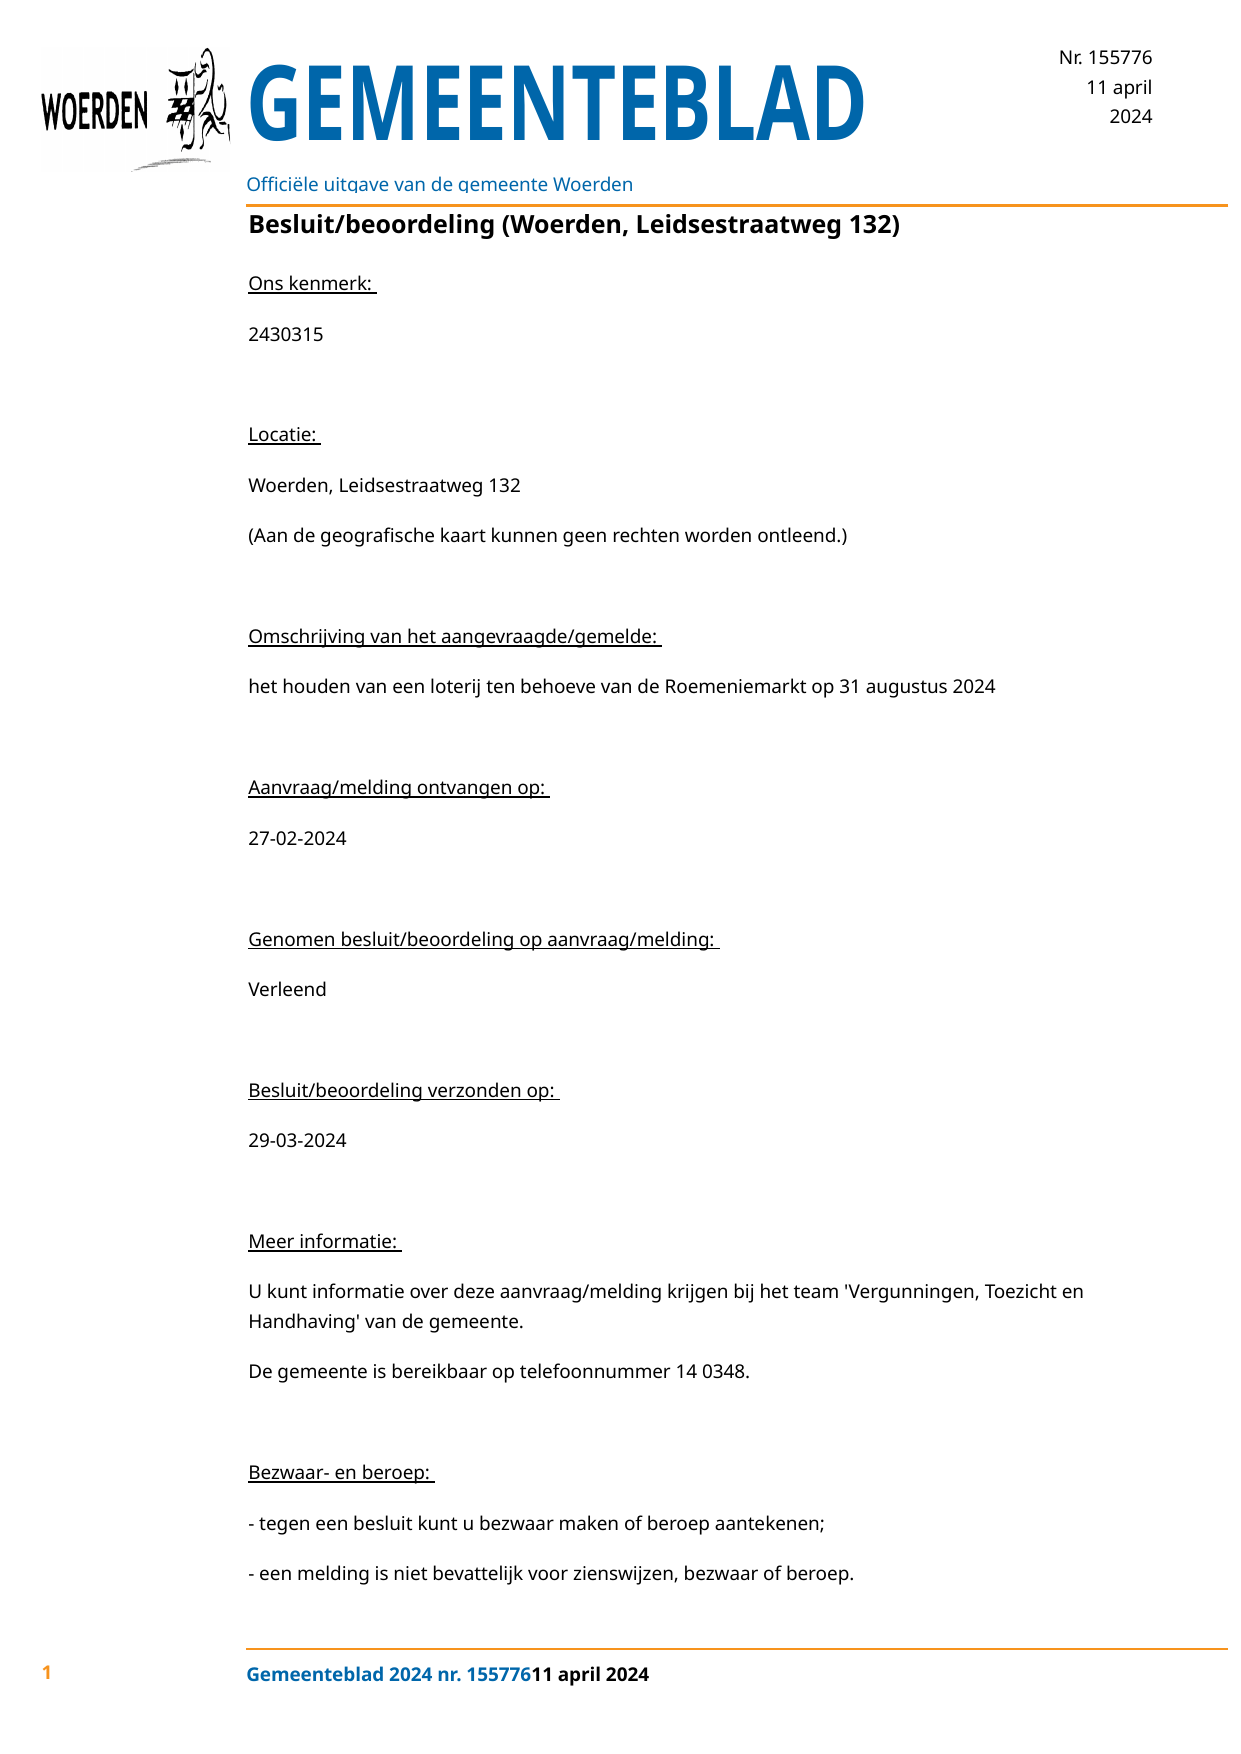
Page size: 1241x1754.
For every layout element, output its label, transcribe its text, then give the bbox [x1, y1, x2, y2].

text Meer informatie: [248, 1228, 1152, 1254]
text U kunt informatie over deze aanvraag/melding krijgen bij het team 'Vergunningen, Toezicht en Handhaving' van de gemeente. [248, 1279, 1152, 1334]
text Genomen besluit/beoordeling op aanvraag/melding: [248, 926, 1152, 951]
text 29-03-2024 [248, 1127, 1152, 1153]
text Locatie: [248, 422, 1152, 447]
text Besluit/beoordeling verzonden op: [248, 1077, 1152, 1103]
text Besluit/beoordeling (Woerden, Leidsestraatweg 132) [248, 207, 1152, 241]
text - een melding is niet bevattelijk voor zienswijzen, bezwaar of beroep. [248, 1560, 1152, 1586]
text Ons kenmerk: [248, 270, 1152, 296]
picture [41, 47, 231, 172]
text Verleend [248, 976, 1152, 1002]
text Woerden, Leidsestraatweg 132 [248, 472, 1152, 498]
text Omschrijving van het aangevraagde/gemelde: [248, 623, 1152, 649]
text De gemeente is bereikbaar op telefoonnummer 14 0348. [248, 1359, 1152, 1384]
text - tegen een besluit kunt u bezwaar maken of beroep aantekenen; [248, 1510, 1152, 1536]
text (Aan de geografische kaart kunnen geen rechten worden ontleend.) [248, 522, 1152, 548]
text Bezwaar- en beroep: [248, 1459, 1152, 1485]
text Aanvraag/melding ontvangen op: [248, 774, 1152, 800]
text het houden van een loterij ten behoeve van de Roemeniemarkt op 31 augustus 2024 [248, 674, 1152, 699]
text 27-02-2024 [248, 825, 1152, 851]
text 2430315 [248, 321, 1152, 346]
